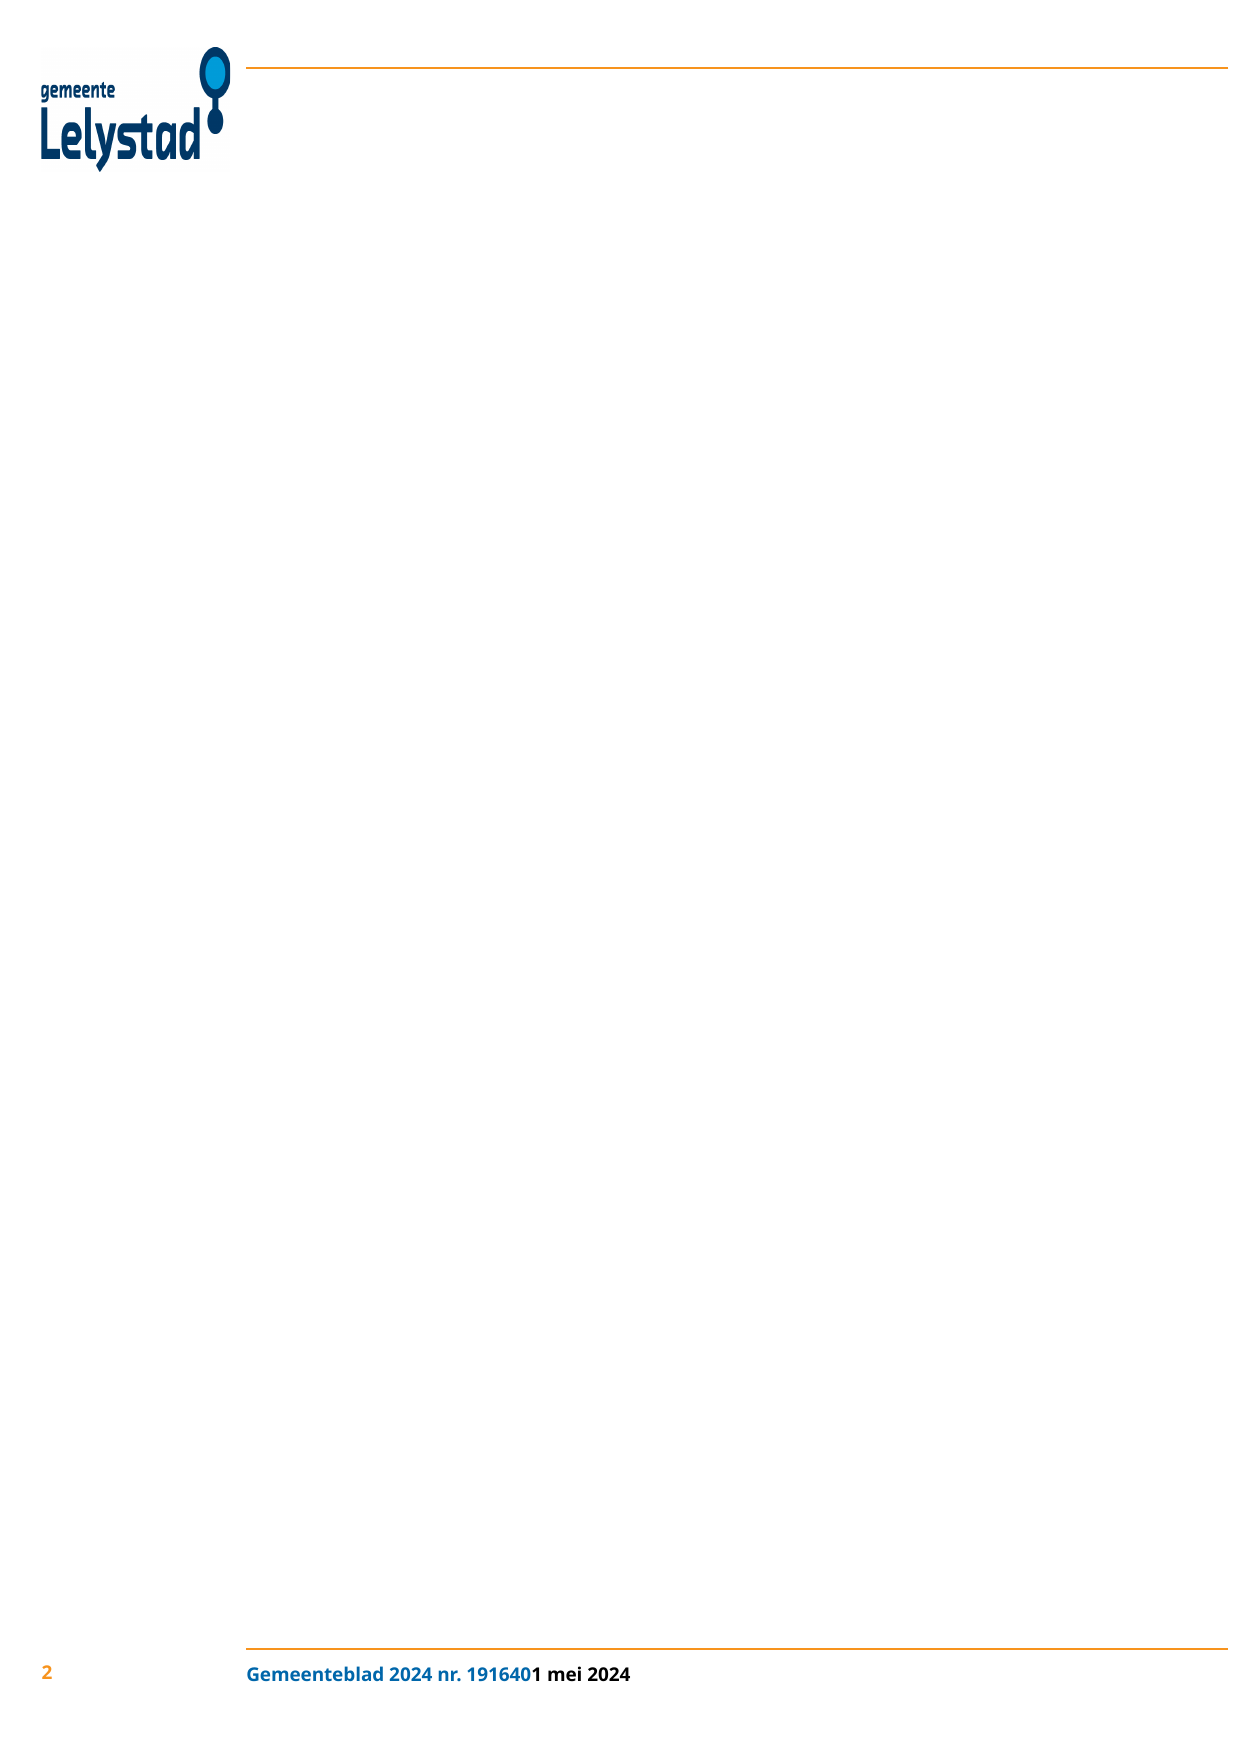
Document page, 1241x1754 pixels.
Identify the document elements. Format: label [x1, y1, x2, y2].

picture [41, 47, 231, 172]
